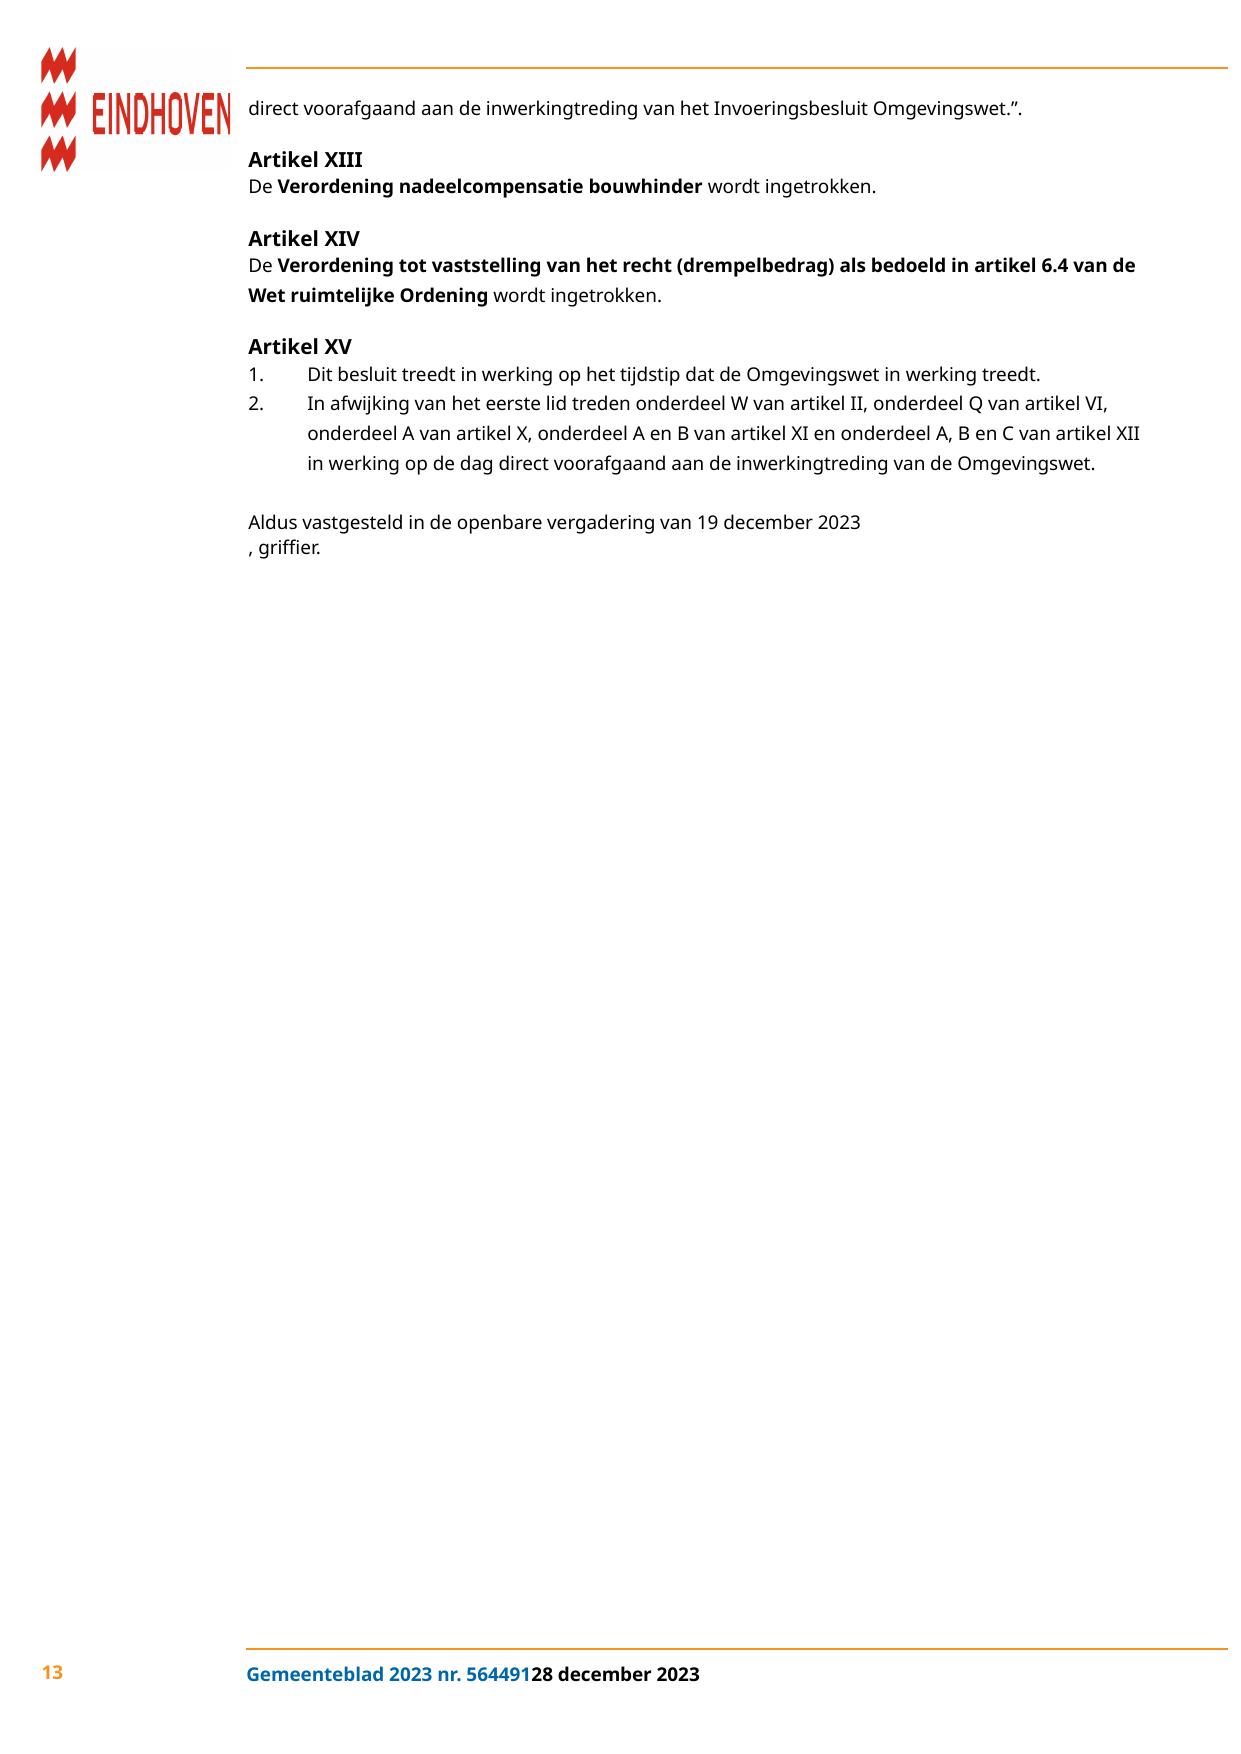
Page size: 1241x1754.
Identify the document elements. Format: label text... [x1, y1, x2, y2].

text direct voorafgaand aan de inwerkingtreding van het Invoeringsbesluit Omgevingswet.”. [248, 95, 1152, 121]
list Dit besluit treedt in werking op het tijdstip dat de Omgevingswet in werking treedt. [248, 361, 1152, 387]
text Artikel XV [248, 332, 1152, 361]
picture [41, 47, 231, 172]
text Artikel XIV [248, 224, 1152, 252]
text Aldus vastgesteld in de openbare vergadering van 19 december 2023 [248, 509, 1152, 534]
text , griffier. [248, 534, 1152, 560]
list In afwijking van het eerste lid treden onderdeel W van artikel II, onderdeel Q van artikel VI, onderdeel A van artikel X, onderdeel A en B van artikel XI en onderdeel A, B en C van artikel XII in werking op de dag direct voorafgaand aan de inwerkingtreding van de Omgevingswet. [248, 391, 1152, 475]
text Artikel XIII [248, 145, 1152, 174]
text De Verordening tot vaststelling van het recht (drempelbedrag) als bedoeld in artikel 6.4 van de Wet ruimtelijke Ordening wordt ingetrokken. [248, 252, 1152, 308]
text De Verordening nadeelcompensatie bouwhinder wordt ingetrokken. [248, 174, 1152, 199]
